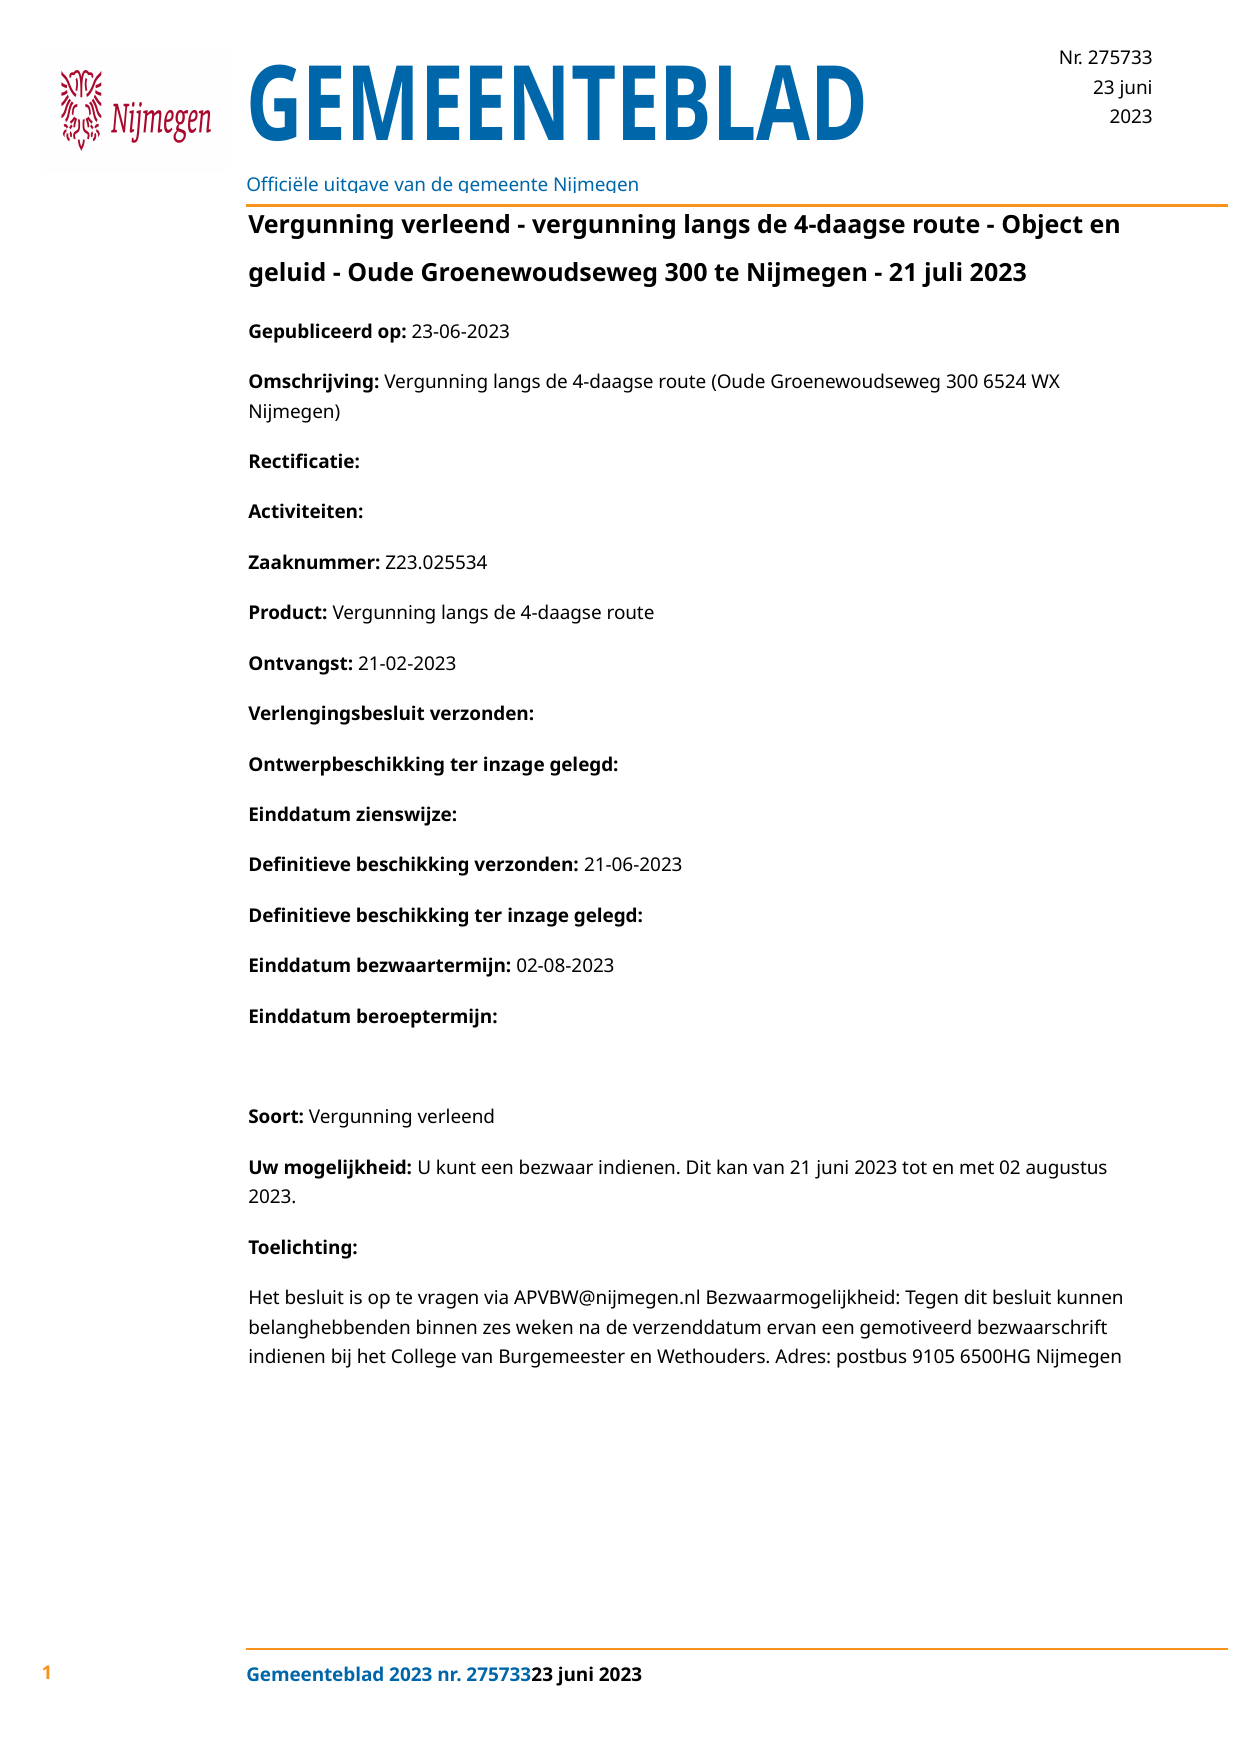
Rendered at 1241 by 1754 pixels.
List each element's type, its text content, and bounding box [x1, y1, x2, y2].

text Soort: Vergunning verleend [248, 1104, 1152, 1129]
text Het besluit is op te vragen via APVBW@nijmegen.nl Bezwaarmogelijkheid: Tegen dit besluit kunnen belanghebbenden binnen zes weken na de verzenddatum ervan een gemotiveerd bezwaarschrift indienen bij het College van Burgemeester en Wethouders. Adres: postbus 9105 6500HG Nijmegen [248, 1284, 1152, 1369]
text Uw mogelijkheid: U kunt een bezwaar indienen. Dit kan van 21 juni 2023 tot en met 02 augustus 2023. [248, 1154, 1152, 1209]
text Ontvangst: 21-02-2023 [248, 650, 1152, 676]
text Vergunning verleend - vergunning langs de 4-daagse route - Object en geluid - Oude Groenewoudseweg 300 te Nijmegen - 21 juli 2023 [248, 207, 1152, 288]
text Toelichting: [248, 1234, 1152, 1260]
text Zaaknummer: Z23.025534 [248, 549, 1152, 575]
text Gepubliceerd op: 23-06-2023 [248, 318, 1152, 344]
text Omschrijving: Vergunning langs de 4-daagse route (Oude Groenewoudseweg 300 6524 WX Nijmegen) [248, 368, 1152, 424]
text Einddatum bezwaartermijn: 02-08-2023 [248, 952, 1152, 978]
text Product: Vergunning langs de 4-daagse route [248, 599, 1152, 625]
picture [41, 47, 231, 172]
text Einddatum beroeptermijn: [248, 1003, 1152, 1029]
text Ontwerpbeschikking ter inzage gelegd: [248, 751, 1152, 777]
text Verlengingsbesluit verzonden: [248, 700, 1152, 726]
text Activiteiten: [248, 499, 1152, 524]
text Definitieve beschikking ter inzage gelegd: [248, 902, 1152, 928]
text Definitieve beschikking verzonden: 21-06-2023 [248, 852, 1152, 877]
text Einddatum zienswijze: [248, 801, 1152, 827]
text Rectificatie: [248, 448, 1152, 474]
